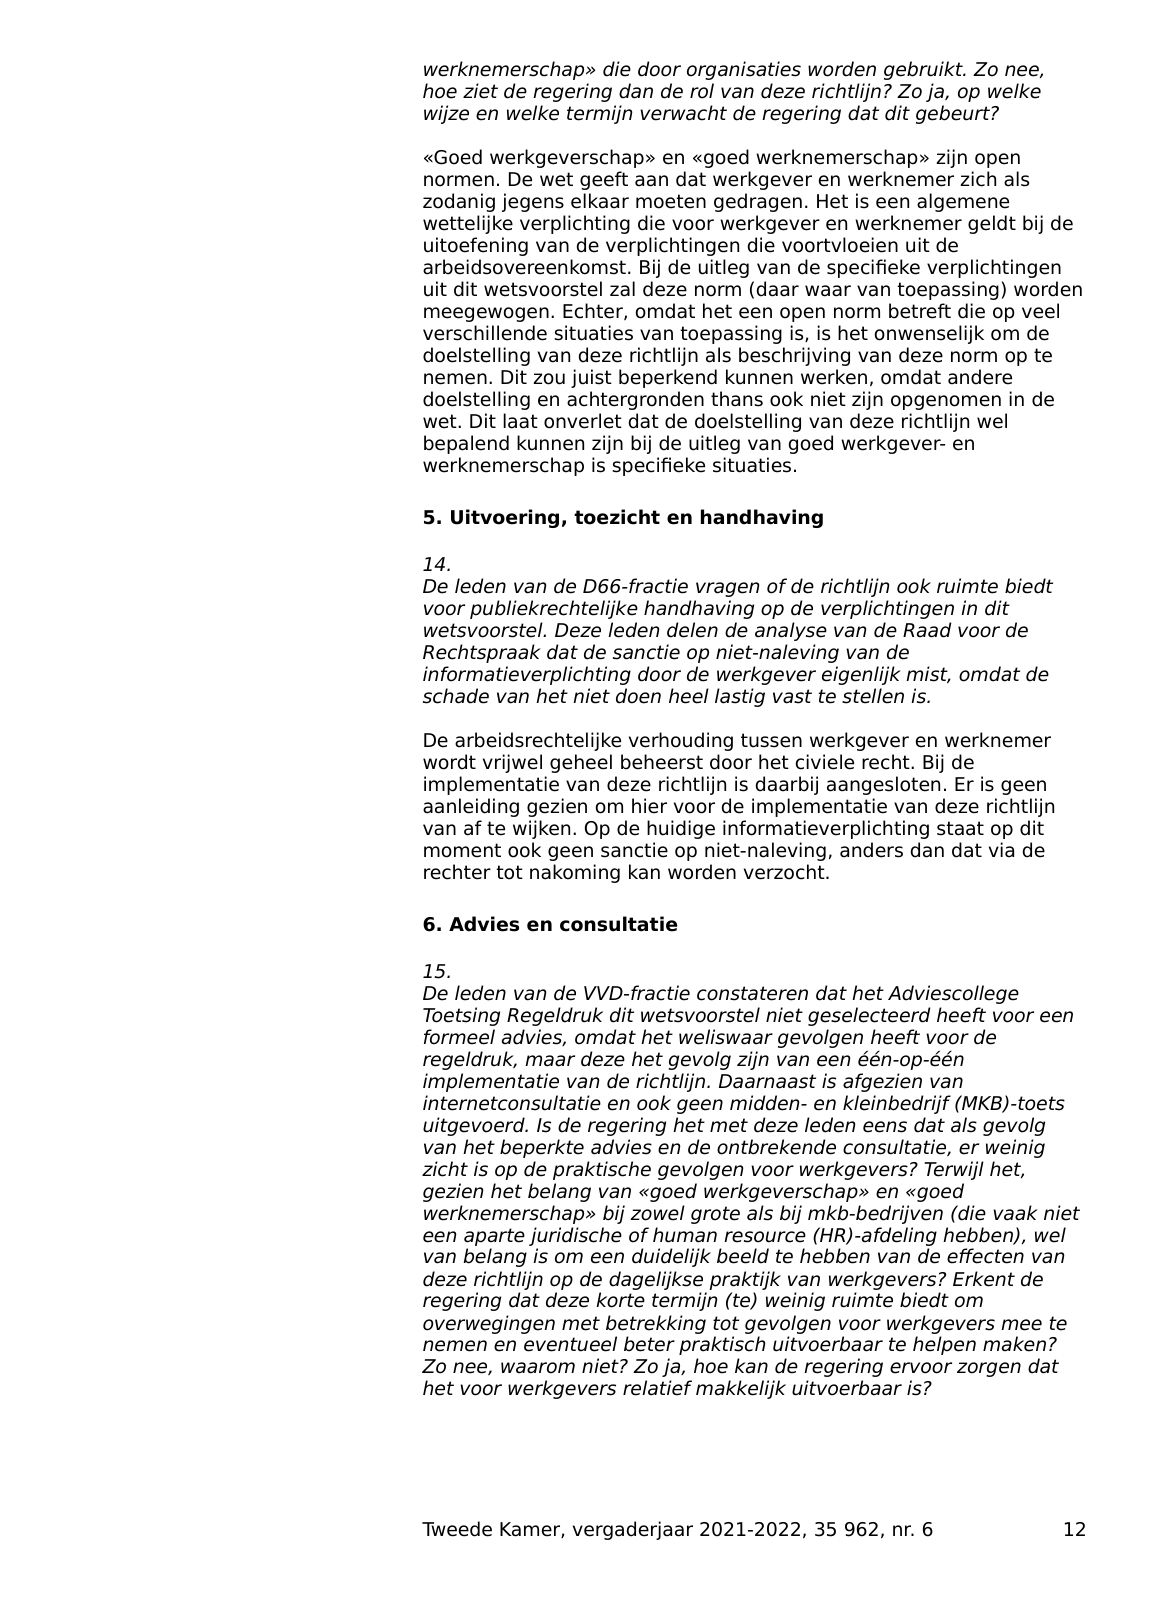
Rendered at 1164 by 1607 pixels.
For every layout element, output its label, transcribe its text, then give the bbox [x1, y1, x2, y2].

subtitle 5. Uitvoering, toezicht en handhaving [422, 507, 1087, 529]
text 14. [422, 554, 1087, 576]
text De leden van de D66-fractie vragen of de richtlijn ook ruimte biedt voor publiekrechtelijke handhaving op de verplichtingen in dit wetsvoorstel. Deze leden delen de analyse van de Raad voor de Rechtspraak dat de sanctie op niet-naleving van de informatieverplichting door de werkgever eigenlijk mist, omdat de schade van het niet doen heel lastig vast te stellen is. [422, 576, 1087, 708]
text werknemerschap» die door organisaties worden gebruikt. Zo nee, hoe ziet de regering dan de rol van deze richtlijn? Zo ja, op welke wijze en welke termijn verwacht de regering dat dit gebeurt? [422, 59, 1087, 125]
subtitle 6. Advies en consultatie [422, 914, 1087, 936]
text De leden van de VVD-fractie constateren dat het Adviescollege Toetsing Regeldruk dit wetsvoorstel niet geselecteerd heeft voor een formeel advies, omdat het weliswaar gevolgen heeft voor de regeldruk, maar deze het gevolg zijn van een één-op-één implementatie van de richtlijn. Daarnaast is afgezien van internetconsultatie en ook geen midden- en kleinbedrijf (MKB)-toets uitgevoerd. Is de regering het met deze leden eens dat als gevolg van het beperkte advies en de ontbrekende consultatie, er weinig zicht is op de praktische gevolgen voor werkgevers? Terwijl het, gezien het belang van «goed werkgeverschap» en «goed werknemerschap» bij zowel grote als bij mkb-bedrijven (die vaak niet een aparte juridische of human resource (HR)-afdeling hebben), wel van belang is om een duidelijk beeld te hebben van de effecten van deze richtlijn op de dagelijkse praktijk van werkgevers? Erkent de regering dat deze korte termijn (te) weinig ruimte biedt om overwegingen met betrekking tot gevolgen voor werkgevers mee te nemen en eventueel beter praktisch uitvoerbaar te helpen maken? Zo nee, waarom niet? Zo ja, hoe kan de regering ervoor zorgen dat het voor werkgevers relatief makkelijk uitvoerbaar is? [422, 983, 1087, 1400]
text «Goed werkgeverschap» en «goed werknemerschap» zijn open normen. De wet geeft aan dat werkgever en werknemer zich als zodanig jegens elkaar moeten gedragen. Het is een algemene wettelijke verplichting die voor werkgever en werknemer geldt bij de uitoefening van de verplichtingen die voortvloeien uit de arbeidsovereenkomst. Bij de uitleg van de specifieke verplichtingen uit dit wetsvoorstel zal deze norm (daar waar van toepassing) worden meegewogen. Echter, omdat het een open norm betreft die op veel verschillende situaties van toepassing is, is het onwenselijk om de doelstelling van deze richtlijn als beschrijving van deze norm op te nemen. Dit zou juist beperkend kunnen werken, omdat andere doelstelling en achtergronden thans ook niet zijn opgenomen in de wet. Dit laat onverlet dat de doelstelling van deze richtlijn wel bepalend kunnen zijn bij de uitleg van goed werkgever- en werknemerschap is specifieke situaties. [422, 147, 1087, 477]
text 15. [422, 961, 1087, 983]
text De arbeidsrechtelijke verhouding tussen werkgever en werknemer wordt vrijwel geheel beheerst door het civiele recht. Bij de implementatie van deze richtlijn is daarbij aangesloten. Er is geen aanleiding gezien om hier voor de implementatie van deze richtlijn van af te wijken. Op de huidige informatieverplichting staat op dit moment ook geen sanctie op niet-naleving, anders dan dat via de rechter tot nakoming kan worden verzocht. [422, 730, 1087, 884]
